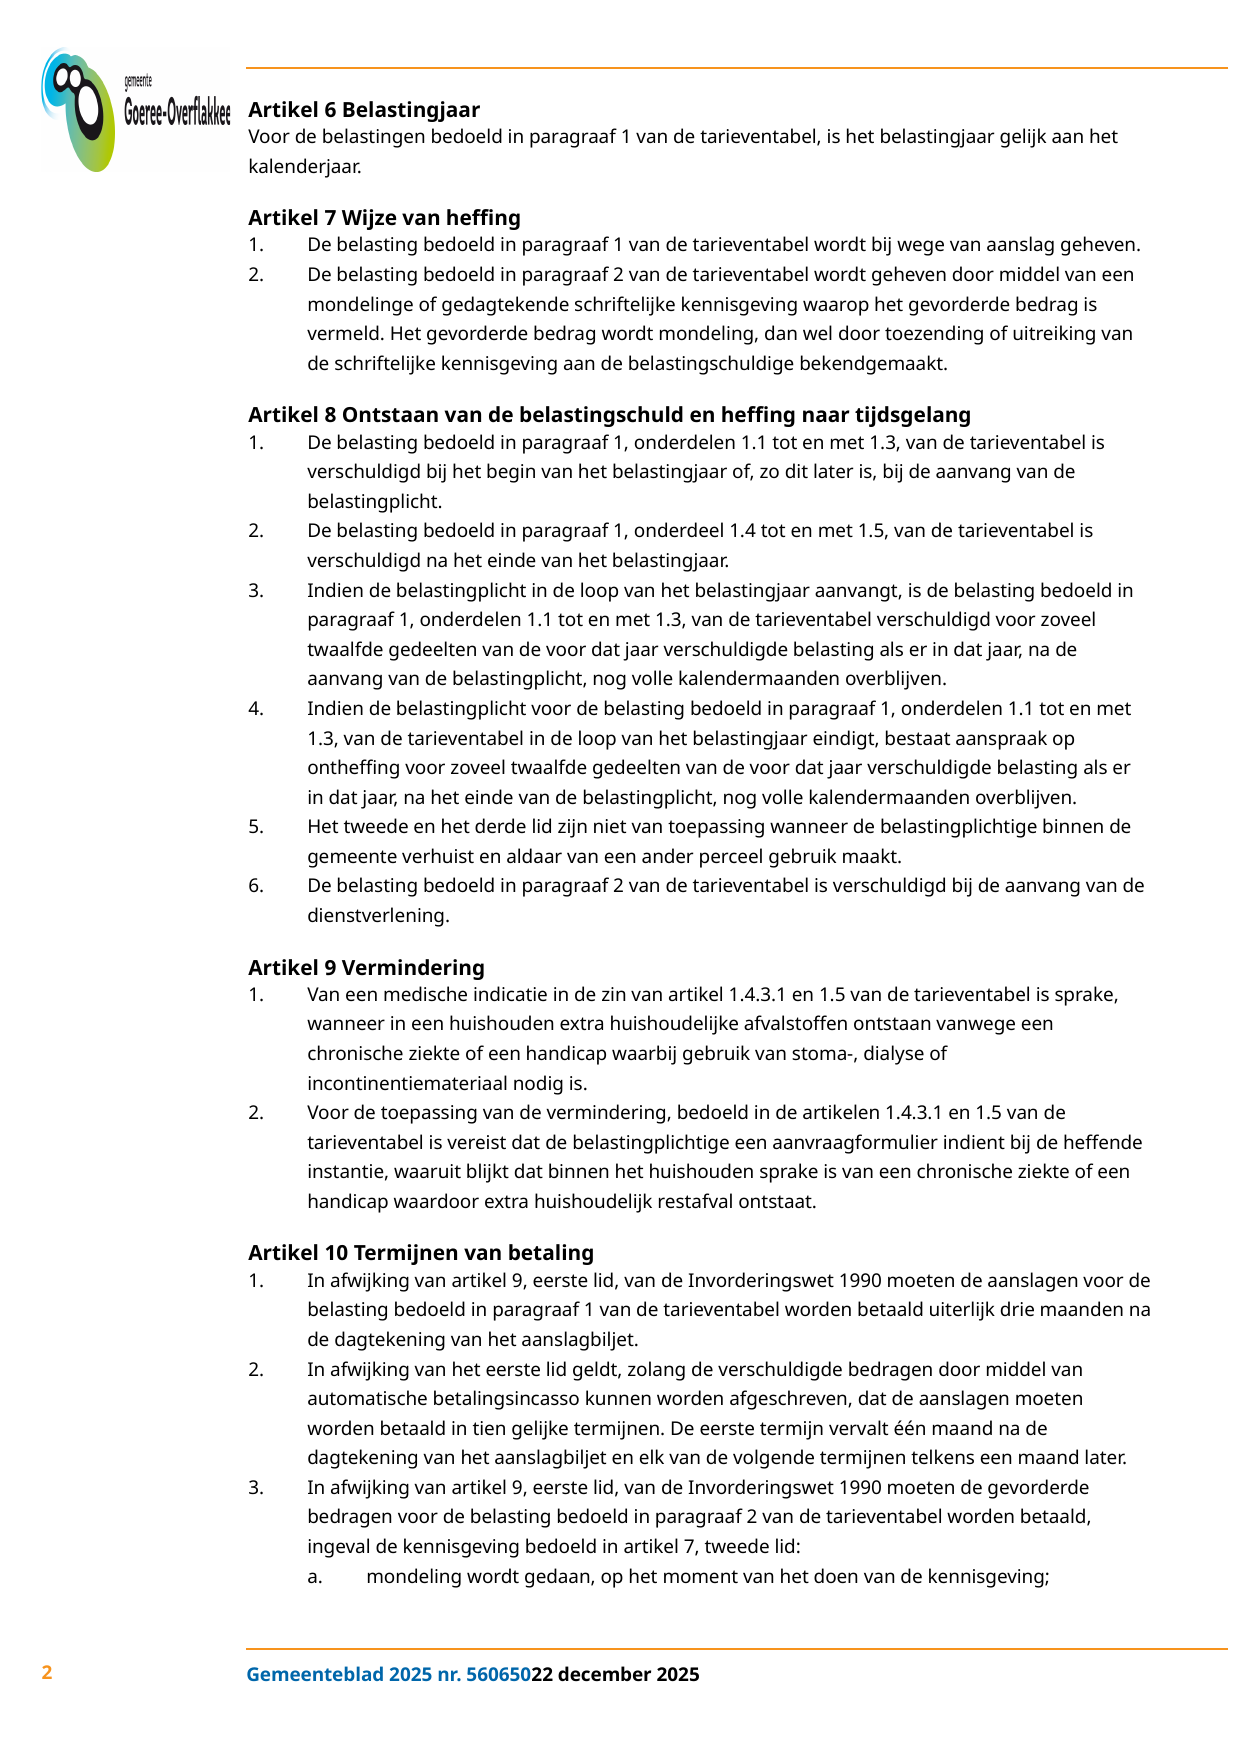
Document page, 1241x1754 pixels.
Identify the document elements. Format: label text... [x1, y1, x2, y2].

text Artikel 6 Belastingjaar [248, 95, 1152, 123]
list mondeling wordt gedaan, op het moment van het doen van de kennisgeving; [307, 1563, 1152, 1588]
list In afwijking van het eerste lid geldt, zolang de verschuldigde bedragen door middel van automatische betalingsincasso kunnen worden afgeschreven, dat de aanslagen moeten worden betaald in tien gelijke termijnen. De eerste termijn vervalt één maand na de dagtekening van het aanslagbiljet en elk van de volgende termijnen telkens een maand later. [248, 1356, 1152, 1470]
list Van een medische indicatie in de zin van artikel 1.4.3.1 en 1.5 van de tarieventabel is sprake, wanneer in een huishouden extra huishoudelijke afvalstoffen ontstaan vanwege een chronische ziekte of een handicap waarbij gebruik van stoma-, dialyse of incontinentiemateriaal nodig is. [248, 981, 1152, 1096]
list Het tweede en het derde lid zijn niet van toepassing wanneer de belastingplichtige binnen de gemeente verhuist en aldaar van een ander perceel gebruik maakt. [248, 813, 1152, 869]
text Artikel 8 Ontstaan van de belastingschuld en heffing naar tijdsgelang [248, 400, 1152, 429]
list In afwijking van artikel 9, eerste lid, van de Invorderingswet 1990 moeten de gevorderde bedragen voor de belasting bedoeld in paragraaf 2 van de tarieventabel worden betaald, ingeval de kennisgeving bedoeld in artikel 7, tweede lid: [248, 1474, 1152, 1559]
text Artikel 10 Termijnen van betaling [248, 1238, 1152, 1267]
list Indien de belastingplicht in de loop van het belastingjaar aanvangt, is de belasting bedoeld in paragraaf 1, onderdelen 1.1 tot en met 1.3, van de tarieventabel verschuldigd voor zoveel twaalfde gedeelten van de voor dat jaar verschuldigde belasting als er in dat jaar, na de aanvang van de belastingplicht, nog volle kalendermaanden overblijven. [248, 577, 1152, 691]
picture [41, 47, 231, 172]
list De belasting bedoeld in paragraaf 1 van de tarieventabel wordt bij wege van aanslag geheven. [248, 232, 1152, 257]
list Indien de belastingplicht voor de belasting bedoeld in paragraaf 1, onderdelen 1.1 tot en met 1.3, van de tarieventabel in de loop van het belastingjaar eindigt, bestaat aanspraak op ontheffing voor zoveel twaalfde gedeelten van de voor dat jaar verschuldigde belasting als er in dat jaar, na het einde van de belastingplicht, nog volle kalendermaanden overblijven. [248, 695, 1152, 809]
text Artikel 7 Wijze van heffing [248, 203, 1152, 232]
list De belasting bedoeld in paragraaf 2 van de tarieventabel wordt geheven door middel van een mondelinge of gedagtekende schriftelijke kennisgeving waarop het gevorderde bedrag is vermeld. Het gevorderde bedrag wordt mondeling, dan wel door toezending of uitreiking van de schriftelijke kennisgeving aan de belastingschuldige bekendgemaakt. [248, 261, 1152, 376]
text Voor de belastingen bedoeld in paragraaf 1 van de tarieventabel, is het belastingjaar gelijk aan het kalenderjaar. [248, 123, 1152, 178]
list De belasting bedoeld in paragraaf 1, onderdelen 1.1 tot en met 1.3, van de tarieventabel is verschuldigd bij het begin van het belastingjaar of, zo dit later is, bij de aanvang van de belastingplicht. [248, 429, 1152, 514]
list In afwijking van artikel 9, eerste lid, van de Invorderingswet 1990 moeten de aanslagen voor de belasting bedoeld in paragraaf 1 van de tarieventabel worden betaald uiterlijk drie maanden na de dagtekening van het aanslagbiljet. [248, 1267, 1152, 1352]
list De belasting bedoeld in paragraaf 1, onderdeel 1.4 tot en met 1.5, van de tarieventabel is verschuldigd na het einde van het belastingjaar. [248, 518, 1152, 573]
text Artikel 9 Vermindering [248, 953, 1152, 981]
list De belasting bedoeld in paragraaf 2 van de tarieventabel is verschuldigd bij de aanvang van de dienstverlening. [248, 873, 1152, 928]
list Voor de toepassing van de vermindering, bedoeld in de artikelen 1.4.3.1 en 1.5 van de tarieventabel is vereist dat de belastingplichtige een aanvraagformulier indient bij de heffende instantie, waaruit blijkt dat binnen het huishouden sprake is van een chronische ziekte of een handicap waardoor extra huishoudelijk restafval ontstaat. [248, 1099, 1152, 1214]
